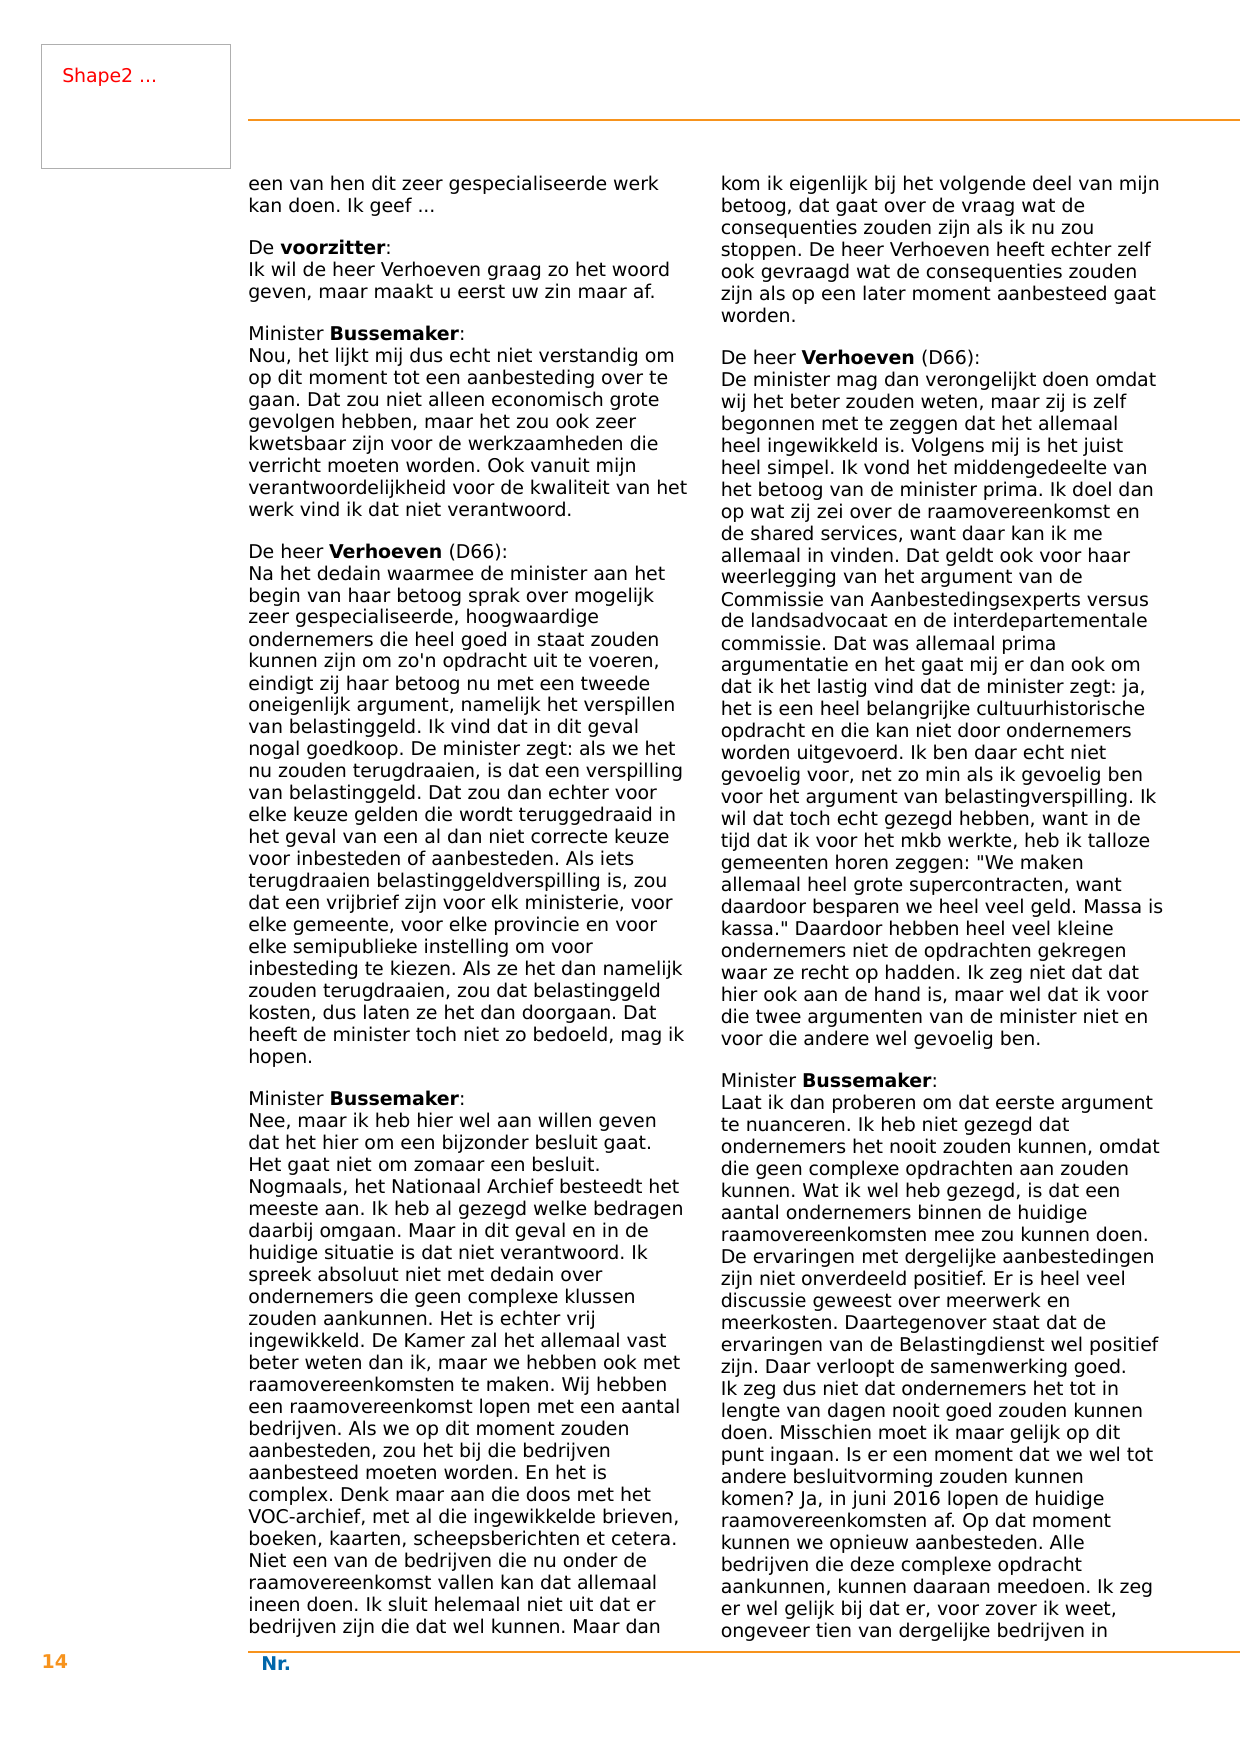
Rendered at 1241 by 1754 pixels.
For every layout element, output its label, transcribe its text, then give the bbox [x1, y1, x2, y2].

text Ik zeg dus niet dat ondernemers het tot in lengte van dagen nooit goed zouden kunnen doen. Misschien moet ik maar gelijk op dit punt ingaan. Is er een moment dat we wel tot andere besluitvorming zouden kunnen komen? Ja, in juni 2016 lopen de huidige raamovereenkomsten af. Op dat moment kunnen we opnieuw aanbesteden. Alle bedrijven die deze complexe opdracht aankunnen, kunnen daaraan meedoen. Ik zeg er wel gelijk bij dat er, voor zover ik weet, ongeveer tien van dergelijke bedrijven in [721, 1378, 1163, 1641]
text Nou, het lijkt mij dus echt niet verstandig om op dit moment tot een aanbesteding over te gaan. Dat zou niet alleen economisch grote gevolgen hebben, maar het zou ook zeer kwetsbaar zijn voor de werkzaamheden die verricht moeten worden. Ook vanuit mijn verantwoordelijkheid voor de kwaliteit van het werk vind ik dat niet verantwoord. [248, 345, 691, 521]
text Minister Bussemaker: [248, 323, 691, 345]
text De voorzitter: [248, 237, 691, 259]
text Laat ik dan proberen om dat eerste argument te nuanceren. Ik heb niet gezegd dat ondernemers het nooit zouden kunnen, omdat die geen complexe opdrachten aan zouden kunnen. Wat ik wel heb gezegd, is dat een aantal ondernemers binnen de huidige raamovereenkomsten mee zou kunnen doen. De ervaringen met dergelijke aanbestedingen zijn niet onverdeeld positief. Er is heel veel discussie geweest over meerwerk en meerkosten. Daartegenover staat dat de ervaringen van de Belastingdienst wel positief zijn. Daar verloopt de samenwerking goed. [721, 1092, 1163, 1378]
text kom ik eigenlijk bij het volgende deel van mijn betoog, dat gaat over de vraag wat de consequenties zouden zijn als ik nu zou stoppen. De heer Verhoeven heeft echter zelf ook gevraagd wat de consequenties zouden zijn als op een later moment aanbesteed gaat worden. [721, 173, 1163, 327]
text Nee, maar ik heb hier wel aan willen geven dat het hier om een bijzonder besluit gaat. Het gaat niet om zomaar een besluit. Nogmaals, het Nationaal Archief besteedt het meeste aan. Ik heb al gezegd welke bedragen daarbij omgaan. Maar in dit geval en in de huidige situatie is dat niet verantwoord. Ik spreek absoluut niet met dedain over ondernemers die geen complexe klussen zouden aankunnen. Het is echter vrij ingewikkeld. De Kamer zal het allemaal vast beter weten dan ik, maar we hebben ook met raamovereenkomsten te maken. Wij hebben een raamovereenkomst lopen met een aantal bedrijven. Als we op dit moment zouden aanbesteden, zou het bij die bedrijven aanbesteed moeten worden. En het is complex. Denk maar aan die doos met het VOC-archief, met al die ingewikkelde brieven, boeken, kaarten, scheepsberichten et cetera. Niet een van de bedrijven die nu onder de raamovereenkomst vallen kan dat allemaal ineen doen. Ik sluit helemaal niet uit dat er bedrijven zijn die dat wel kunnen. Maar dan [248, 1110, 691, 1637]
text Na het dedain waarmee de minister aan het begin van haar betoog sprak over mogelijk zeer gespecialiseerde, hoogwaardige ondernemers die heel goed in staat zouden kunnen zijn om zo'n opdracht uit te voeren, eindigt zij haar betoog nu met een tweede oneigenlijk argument, namelijk het verspillen van belastinggeld. Ik vind dat in dit geval nogal goedkoop. De minister zegt: als we het nu zouden terugdraaien, is dat een verspilling van belastinggeld. Dat zou dan echter voor elke keuze gelden die wordt teruggedraaid in het geval van een al dan niet correcte keuze voor inbesteden of aanbesteden. Als iets terugdraaien belastinggeldverspilling is, zou dat een vrijbrief zijn voor elk ministerie, voor elke gemeente, voor elke provincie en voor elke semipublieke instelling om voor inbesteding te kiezen. Als ze het dan namelijk zouden terugdraaien, zou dat belastinggeld kosten, dus laten ze het dan doorgaan. Dat heeft de minister toch niet zo bedoeld, mag ik hopen. [248, 562, 691, 1068]
text De minister mag dan verongelijkt doen omdat wij het beter zouden weten, maar zij is zelf begonnen met te zeggen dat het allemaal heel ingewikkeld is. Volgens mij is het juist heel simpel. Ik vond het middengedeelte van het betoog van de minister prima. Ik doel dan op wat zij zei over de raamovereenkomst en de shared services, want daar kan ik me allemaal in vinden. Dat geldt ook voor haar weerlegging van het argument van de Commissie van Aanbestedingsexperts versus de landsadvocaat en de interdepartementale commissie. Dat was allemaal prima argumentatie en het gaat mij er dan ook om dat ik het lastig vind dat de minister zegt: ja, het is een heel belangrijke cultuurhistorische opdracht en die kan niet door ondernemers worden uitgevoerd. Ik ben daar echt niet gevoelig voor, net zo min als ik gevoelig ben voor het argument van belastingverspilling. Ik wil dat toch echt gezegd hebben, want in de tijd dat ik voor het mkb werkte, heb ik talloze gemeenten horen zeggen: "We maken allemaal heel grote supercontracten, want daardoor besparen we heel veel geld. Massa is kassa." Daardoor hebben heel veel kleine ondernemers niet de opdrachten gekregen waar ze recht op hadden. Ik zeg niet dat dat hier ook aan de hand is, maar wel dat ik voor die twee argumenten van de minister niet en voor die andere wel gevoelig ben. [721, 369, 1163, 1050]
text Ik wil de heer Verhoeven graag zo het woord geven, maar maakt u eerst uw zin maar af. [248, 259, 691, 303]
text Minister Bussemaker: [248, 1088, 691, 1110]
text De heer Verhoeven (D66): [721, 347, 1163, 369]
text De heer Verhoeven (D66): [248, 541, 691, 562]
text een van hen dit zeer gespecialiseerde werk kan doen. Ik geef ... [248, 173, 691, 217]
text Minister Bussemaker: [721, 1070, 1163, 1092]
